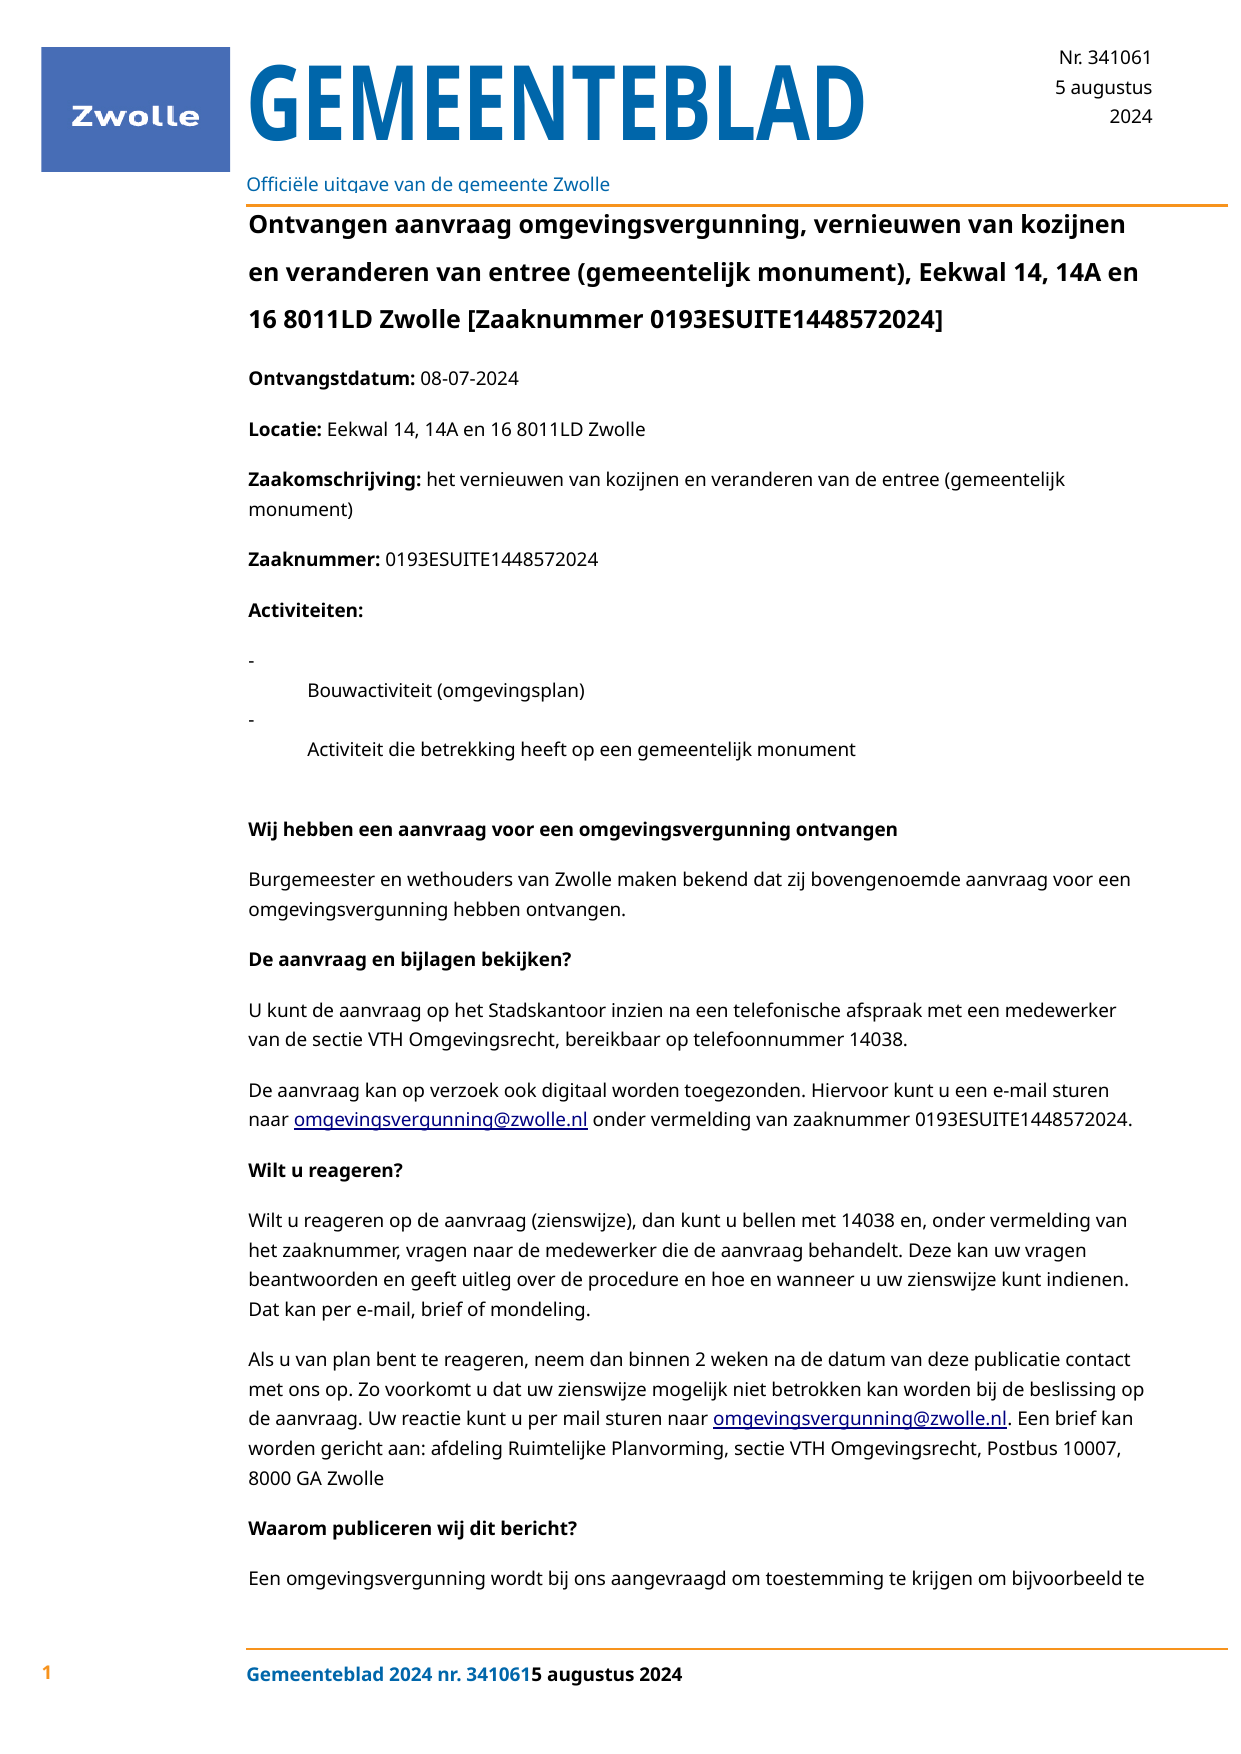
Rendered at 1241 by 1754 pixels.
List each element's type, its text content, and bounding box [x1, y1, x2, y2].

text Activiteiten: [248, 597, 1152, 622]
picture [41, 47, 231, 172]
text Ontvangen aanvraag omgevingsvergunning, vernieuwen van kozijnen en veranderen van entree (gemeentelijk monument), Eekwal 14, 14A en 16 8011LD Zwolle [Zaaknummer 0193ESUITE1448572024] [248, 207, 1152, 336]
text Burgemeester en wethouders van Zwolle maken bekend dat zij bovengenoemde aanvraag voor een omgevingsvergunning hebben ontvangen. [248, 866, 1152, 922]
text Ontvangstdatum: 08-07-2024 [248, 366, 1152, 391]
text Als u van plan bent te reageren, neem dan binnen 2 weken na de datum van deze publicatie contact met ons op. Zo voorkomt u dat uw zienswijze mogelijk niet betrokken kan worden bij de beslissing op de aanvraag. Uw reactie kunt u per mail sturen naar omgevingsvergunning@zwolle.nl. Een brief kan worden gericht aan: afdeling Ruimtelijke Planvorming, sectie VTH Omgevingsrecht, Postbus 10007, 8000 GA Zwolle [248, 1346, 1152, 1490]
text Zaakomschrijving: het vernieuwen van kozijnen en veranderen van de entree (gemeentelijk monument) [248, 466, 1152, 522]
text De aanvraag kan op verzoek ook digitaal worden toegezonden. Hiervoor kunt u een e-mail sturen naar omgevingsvergunning@zwolle.nl onder vermelding van zaaknummer 0193ESUITE1448572024. [248, 1077, 1152, 1132]
text Locatie: Eekwal 14, 14A en 16 8011LD Zwolle [248, 416, 1152, 442]
text De aanvraag en bijlagen bekijken? [248, 946, 1152, 972]
text Zaaknummer: 0193ESUITE1448572024 [248, 546, 1152, 572]
text Een omgevingsvergunning wordt bij ons aangevraagd om toestemming te krijgen om bijvoorbeeld te [248, 1566, 1152, 1591]
text Wilt u reageren op de aanvraag (zienswijze), dan kunt u bellen met 14038 en, onder vermelding van het zaaknummer, vragen naar de medewerker die de aanvraag behandelt. Deze kan uw vragen beantwoorden en geeft uitleg over de procedure en hoe en wanneer u uw zienswijze kunt indienen. Dat kan per e-mail, brief of mondeling. [248, 1207, 1152, 1322]
text U kunt de aanvraag op het Stadskantoor inzien na een telefonische afspraak met een medewerker van de sectie VTH Omgevingsrecht, bereikbaar op telefoonnummer 14038. [248, 997, 1152, 1052]
text Wij hebben een aanvraag voor een omgevingsvergunning ontvangen [248, 816, 1152, 842]
text Wilt u reageren? [248, 1157, 1152, 1182]
text Waarom publiceren wij dit bericht? [248, 1515, 1152, 1541]
list Activiteit die betrekking heeft op een gemeentelijk monument [248, 736, 1152, 762]
list Bouwactiviteit (omgevingsplan) [248, 677, 1152, 702]
